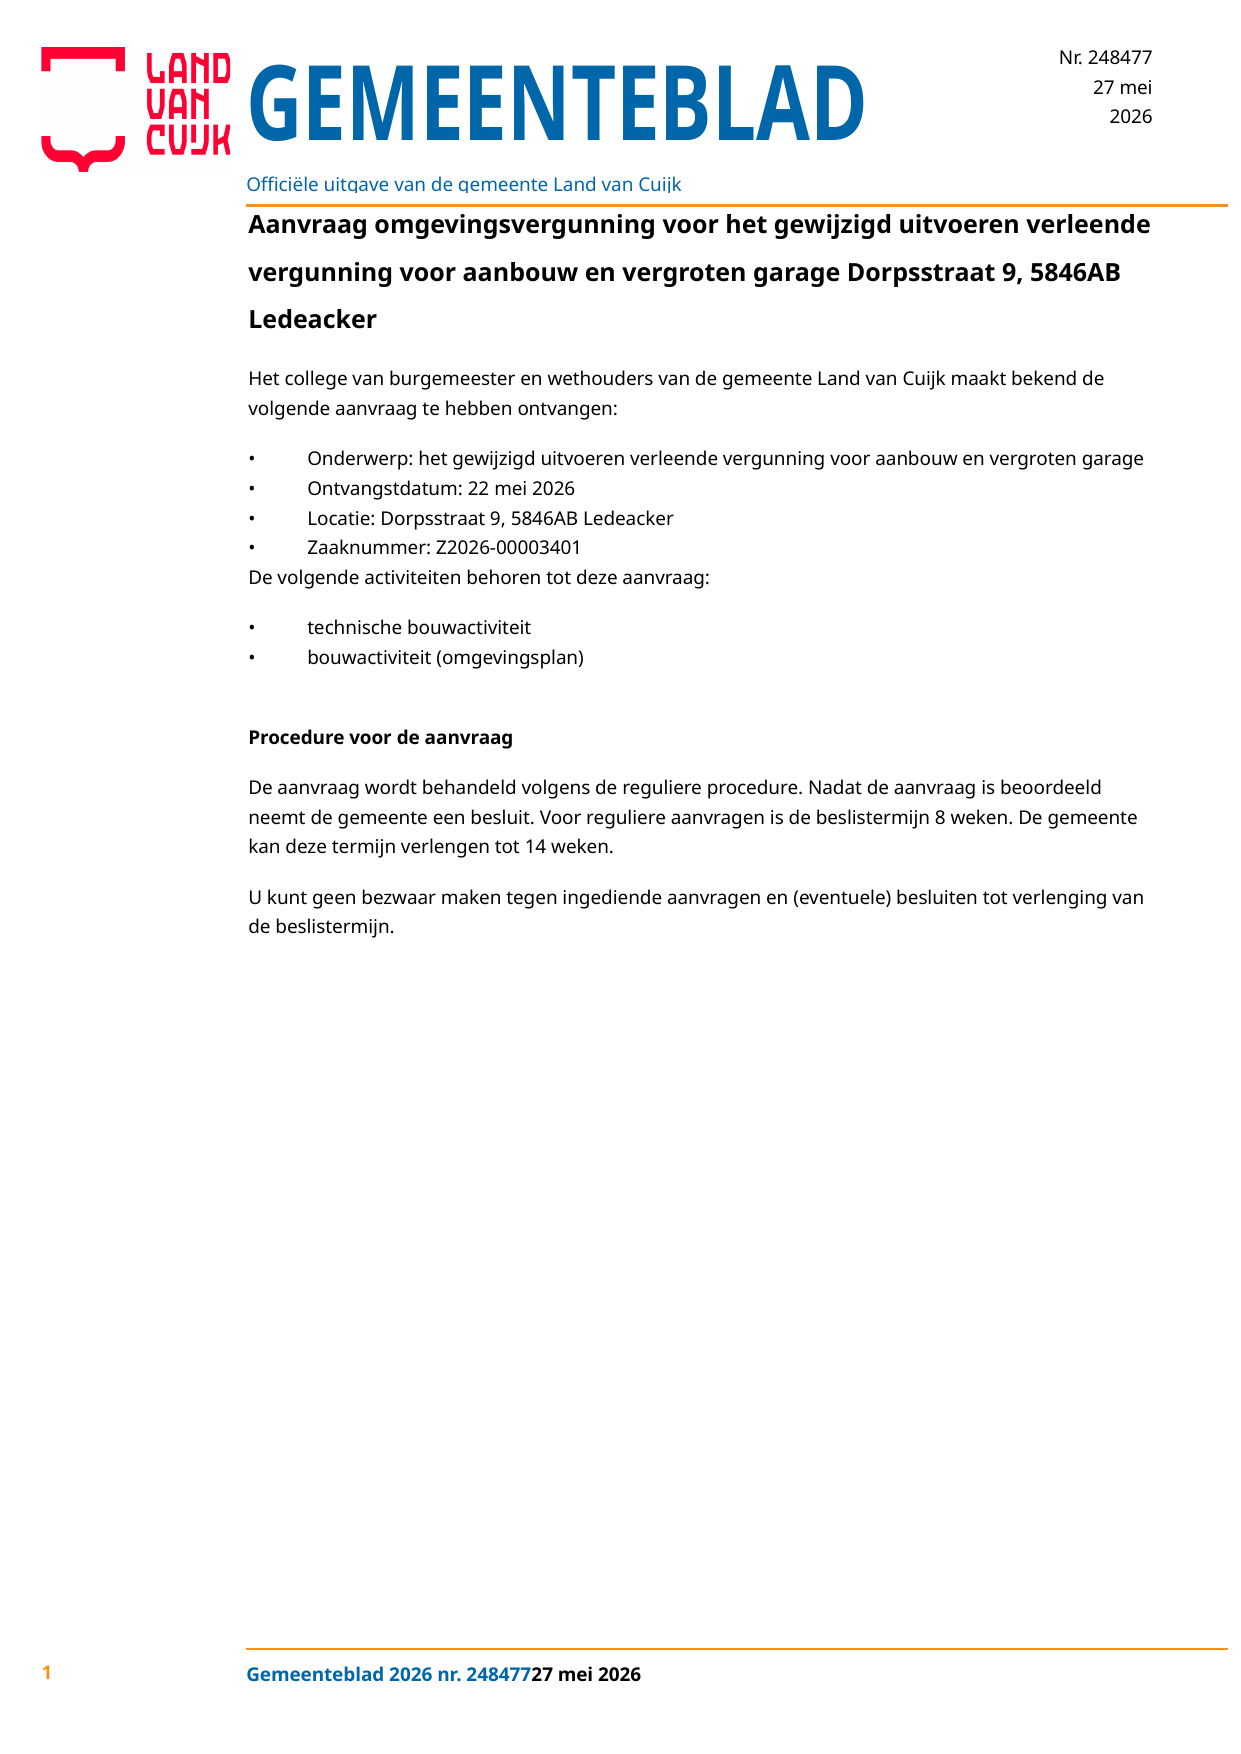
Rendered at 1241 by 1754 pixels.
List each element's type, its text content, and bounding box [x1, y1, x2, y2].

list bouwactiviteit (omgevingsplan) [248, 644, 1152, 669]
text Het college van burgemeester en wethouders van de gemeente Land van Cuijk maakt bekend de volgende aanvraag te hebben ontvangen: [248, 366, 1152, 421]
list Locatie: Dorpsstraat 9, 5846AB Ledeacker [248, 505, 1152, 530]
list Onderwerp: het gewijzigd uitvoeren verleende vergunning voor aanbouw en vergroten garage [248, 446, 1152, 471]
list Zaaknummer: Z2026-00003401 [248, 534, 1152, 560]
text De aanvraag wordt behandeld volgens de reguliere procedure. Nadat de aanvraag is beoordeeld neemt de gemeente een besluit. Voor reguliere aanvragen is de beslistermijn 8 weken. De gemeente kan deze termijn verlengen tot 14 weken. [248, 774, 1152, 859]
text Aanvraag omgevingsvergunning voor het gewijzigd uitvoeren verleende vergunning voor aanbouw en vergroten garage Dorpsstraat 9, 5846AB Ledeacker [248, 207, 1152, 336]
list technische bouwactiviteit [248, 614, 1152, 640]
list Ontvangstdatum: 22 mei 2026 [248, 475, 1152, 501]
text U kunt geen bezwaar maken tegen ingediende aanvragen en (eventuele) besluiten tot verlenging van de beslistermijn. [248, 884, 1152, 939]
text De volgende activiteiten behoren tot deze aanvraag: [248, 564, 1152, 589]
picture [41, 47, 231, 172]
text Procedure voor de aanvraag [248, 724, 1152, 749]
